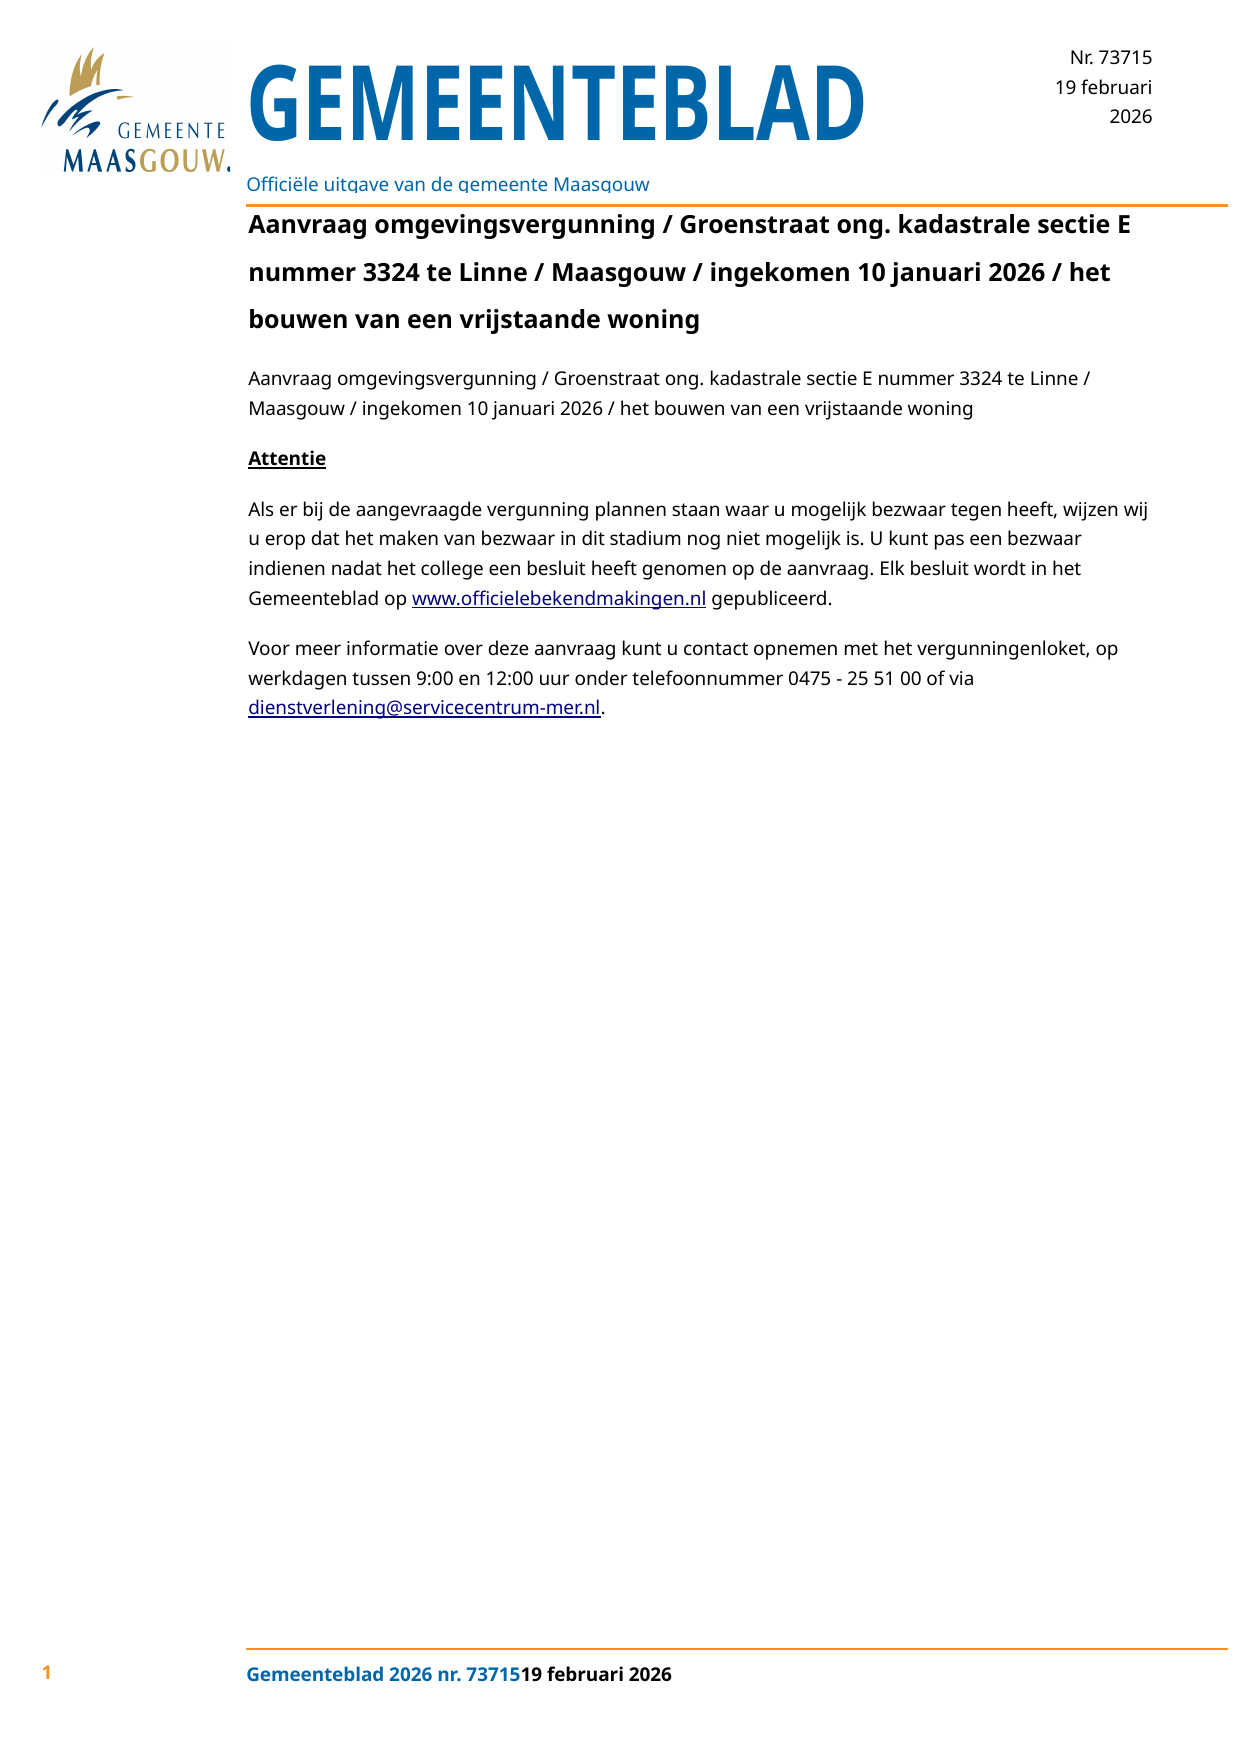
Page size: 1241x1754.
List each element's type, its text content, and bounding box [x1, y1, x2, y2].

picture [41, 47, 231, 172]
text Attentie [248, 446, 1152, 471]
text Aanvraag omgevingsvergunning / Groenstraat ong. kadastrale sectie E nummer 3324 te Linne / Maasgouw / ingekomen 10 januari 2026 / het bouwen van een vrijstaande woning [248, 207, 1152, 336]
text Als er bij de aangevraagde vergunning plannen staan waar u mogelijk bezwaar tegen heeft, wijzen wij u erop dat het maken van bezwaar in dit stadium nog niet mogelijk is. U kunt pas een bezwaar indienen nadat het college een besluit heeft genomen op de aanvraag. Elk besluit wordt in het Gemeenteblad op www.officielebekendmakingen.nl gepubliceerd. [248, 496, 1152, 610]
text Voor meer informatie over deze aanvraag kunt u contact opnemen met het vergunningenloket, op werkdagen tussen 9:00 en 12:00 uur onder telefoonnummer 0475 - 25 51 00 of via dienstverlening@servicecentrum-mer.nl. [248, 635, 1152, 720]
text Aanvraag omgevingsvergunning / Groenstraat ong. kadastrale sectie E nummer 3324 te Linne / Maasgouw / ingekomen 10 januari 2026 / het bouwen van een vrijstaande woning [248, 366, 1152, 421]
